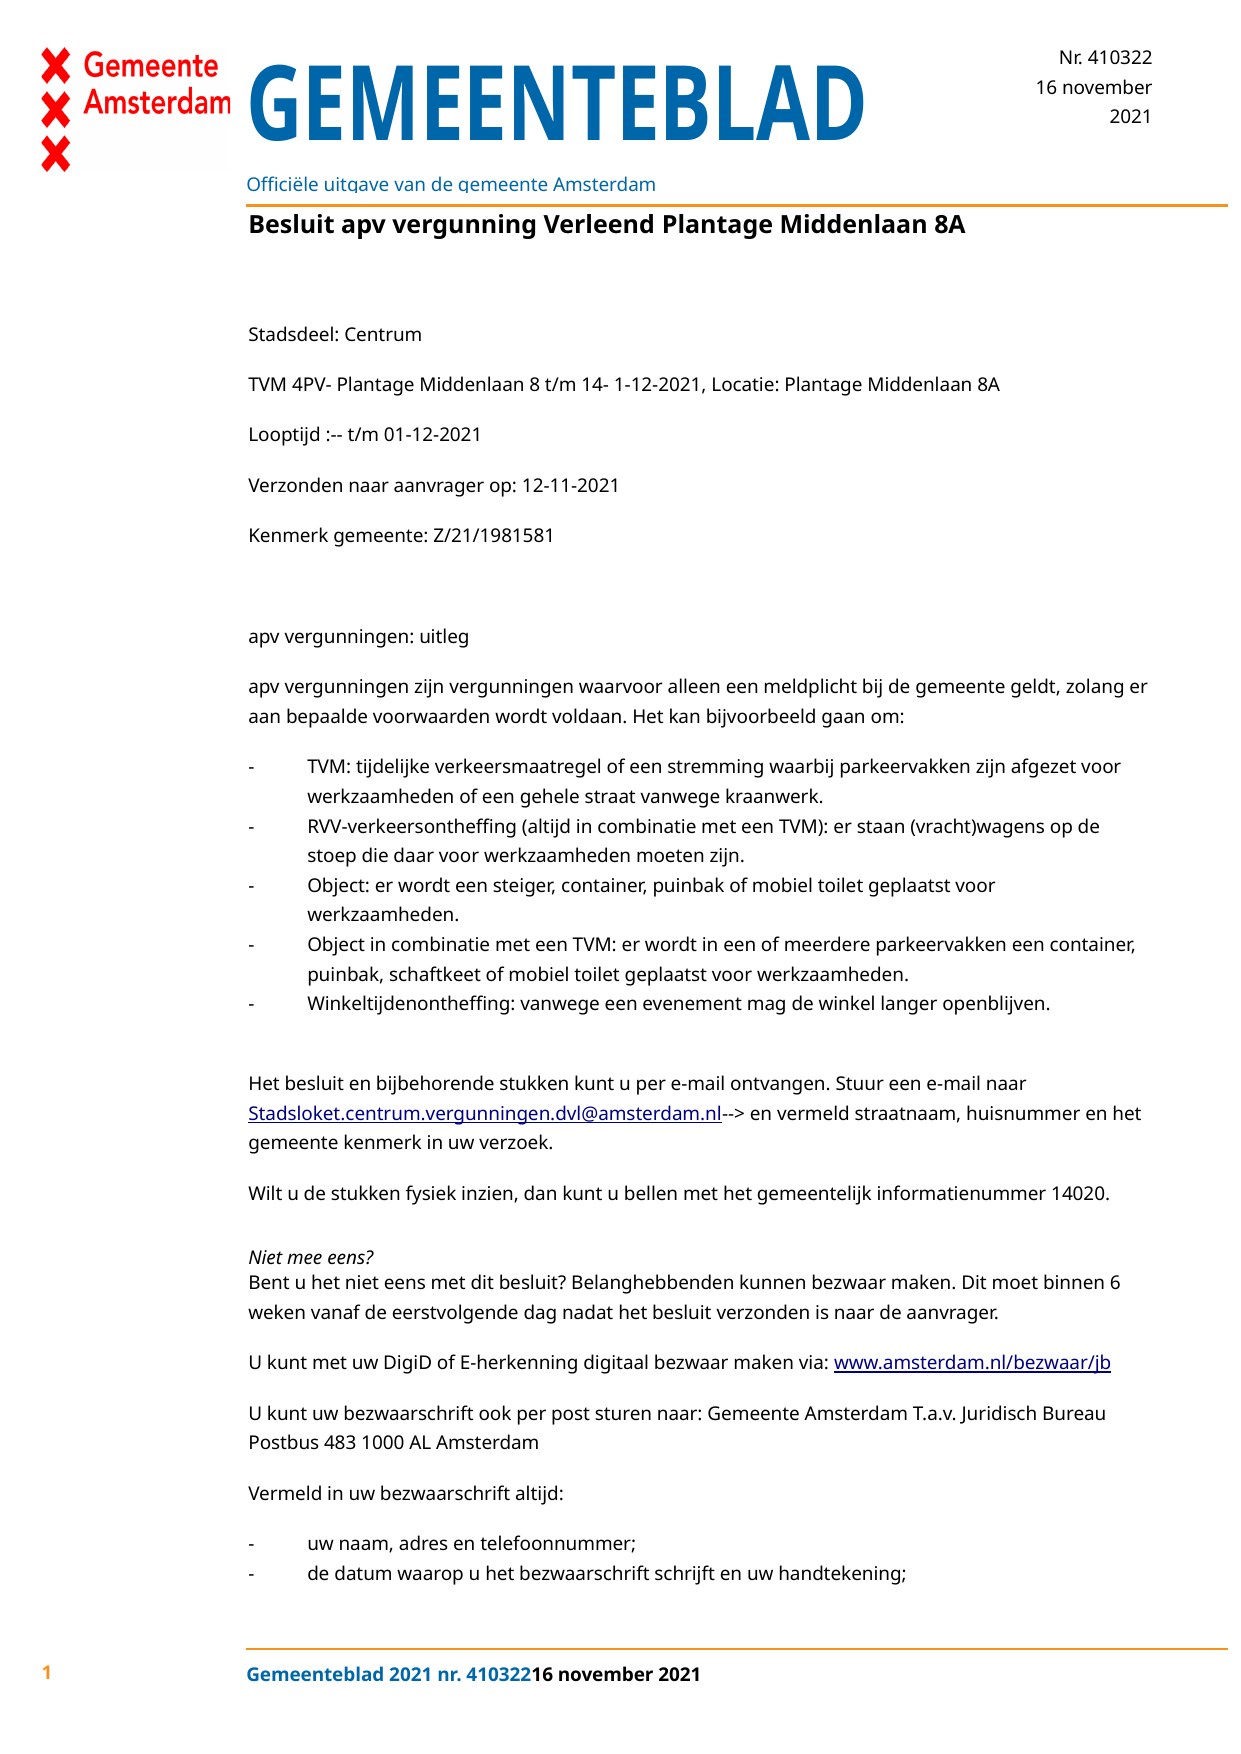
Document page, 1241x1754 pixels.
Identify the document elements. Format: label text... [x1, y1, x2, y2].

text apv vergunningen: uitleg [248, 623, 1152, 649]
text U kunt uw bezwaarschrift ook per post sturen naar: Gemeente Amsterdam T.a.v. Juridisch Bureau Postbus 483 1000 AL Amsterdam [248, 1400, 1152, 1455]
text Bent u het niet eens met dit besluit? Belanghebbenden kunnen bezwaar maken. Dit moet binnen 6 weken vanaf de eerstvolgende dag nadat het besluit verzonden is naar de aanvrager. [248, 1269, 1152, 1325]
text Vermeld in uw bezwaarschrift altijd: [248, 1480, 1152, 1506]
list uw naam, adres en telefoonnummer; [248, 1530, 1152, 1556]
text apv vergunningen zijn vergunningen waarvoor alleen een meldplicht bij de gemeente geldt, zolang er aan bepaalde voorwaarden wordt voldaan. Het kan bijvoorbeeld gaan om: [248, 674, 1152, 729]
text U kunt met uw DigiD of E-herkenning digitaal bezwaar maken via: www.amsterdam.nl/bezwaar/jb [248, 1349, 1152, 1375]
text TVM 4PV- Plantage Middenlaan 8 t/m 14- 1-12-2021, Locatie: Plantage Middenlaan 8A [248, 371, 1152, 397]
text Het besluit en bijbehorende stukken kunt u per e-mail ontvangen. Stuur een e-mail naar Stadsloket.centrum.vergunningen.dvl@amsterdam.nl--> en vermeld straatnaam, huisnummer en het gemeente kenmerk in uw verzoek. [248, 1070, 1152, 1155]
list TVM: tijdelijke verkeersmaatregel of een stremming waarbij parkeervakken zijn afgezet voor werkzaamheden of een gehele straat vanwege kraanwerk. [248, 754, 1152, 809]
text Stadsdeel: Centrum [248, 321, 1152, 346]
text Wilt u de stukken fysiek inzien, dan kunt u bellen met het gemeentelijk informatienummer 14020. [248, 1180, 1152, 1206]
text Besluit apv vergunning Verleend Plantage Middenlaan 8A [248, 207, 1152, 241]
text Verzonden naar aanvrager op: 12-11-2021 [248, 472, 1152, 498]
list Object: er wordt een steiger, container, puinbak of mobiel toilet geplaatst voor werkzaamheden. [248, 872, 1152, 927]
list Object in combinatie met een TVM: er wordt in een of meerdere parkeervakken een container, puinbak, schaftkeet of mobiel toilet geplaatst voor werkzaamheden. [248, 931, 1152, 986]
text Kenmerk gemeente: Z/21/1981581 [248, 522, 1152, 548]
list de datum waarop u het bezwaarschrift schrijft en uw handtekening; [248, 1560, 1152, 1586]
picture [41, 47, 231, 172]
text Niet mee eens? [248, 1244, 1152, 1269]
text Looptijd :-- t/m 01-12-2021 [248, 422, 1152, 447]
list RVV-verkeersontheffing (altijd in combinatie met een TVM): er staan (vracht)wagens op de stoep die daar voor werkzaamheden moeten zijn. [248, 813, 1152, 868]
list Winkeltijdenontheffing: vanwege een evenement mag de winkel langer openblijven. [248, 990, 1152, 1016]
